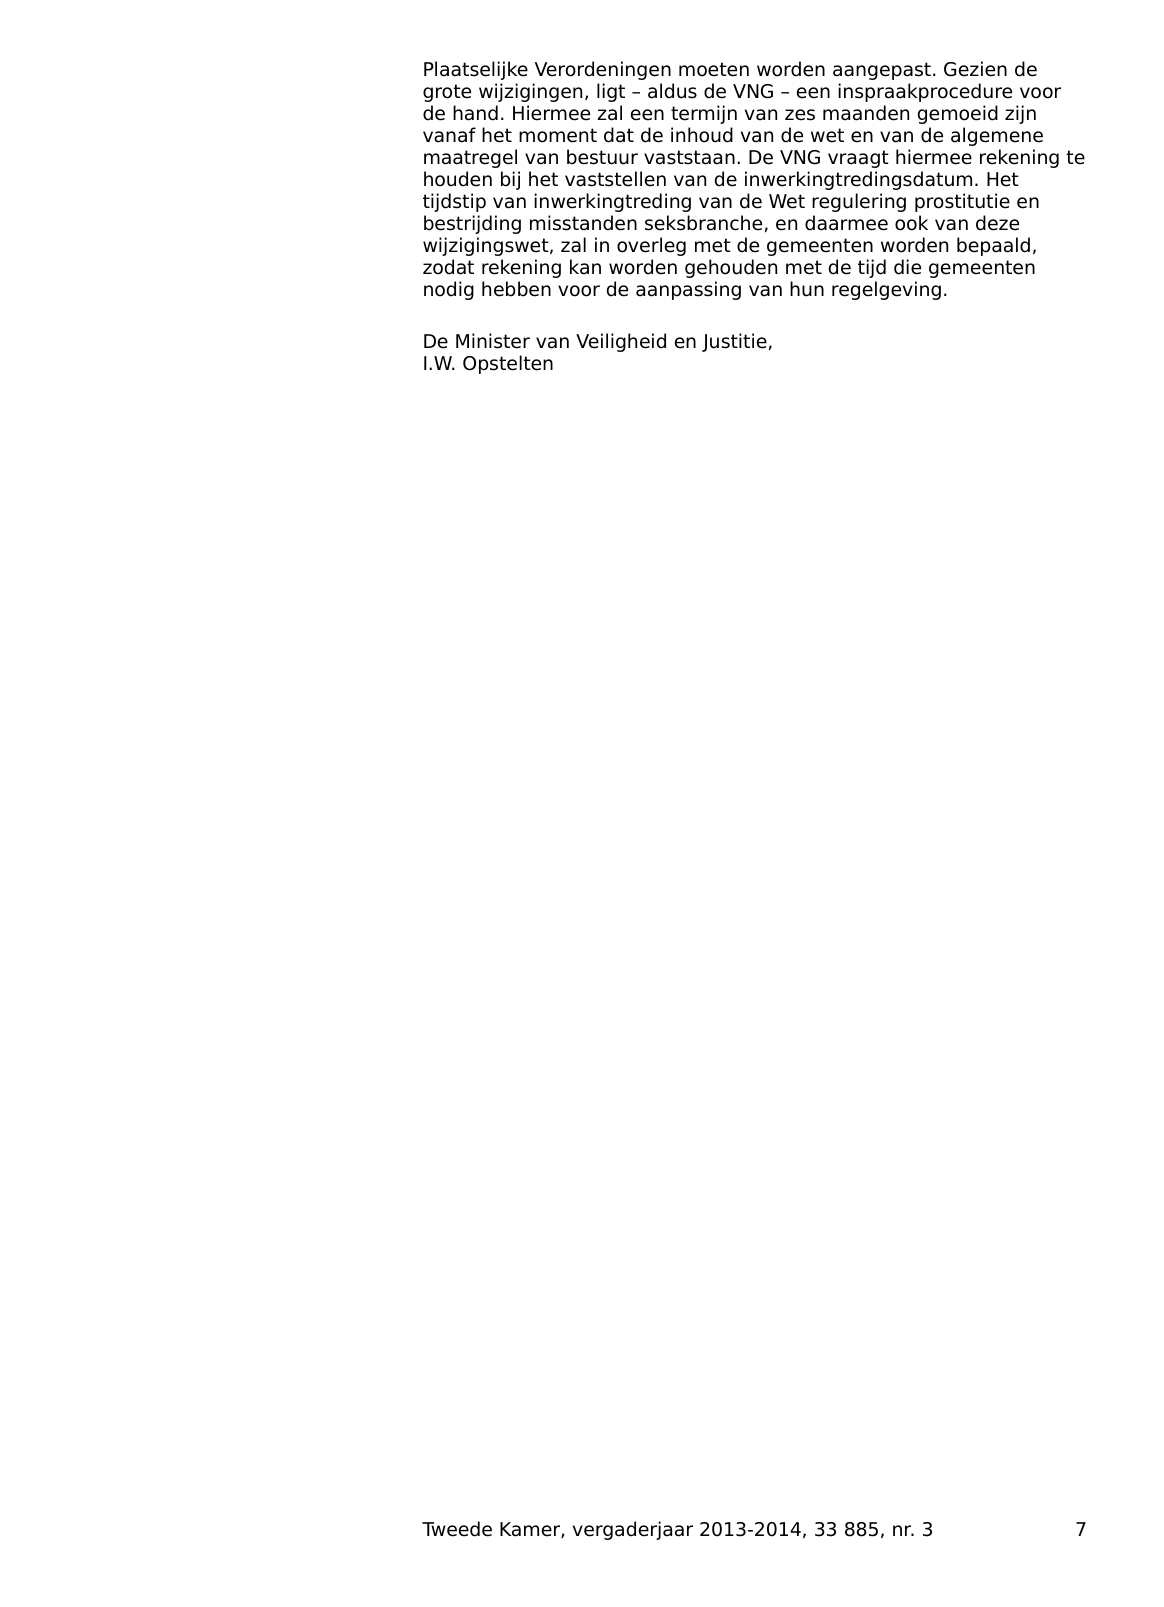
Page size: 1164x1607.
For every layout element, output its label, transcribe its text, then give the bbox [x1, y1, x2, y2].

text De Minister van Veiligheid en Justitie, I.W. Opstelten [422, 331, 1087, 375]
text Plaatselijke Verordeningen moeten worden aangepast. Gezien de grote wijzigingen, ligt – aldus de VNG – een inspraakprocedure voor de hand. Hiermee zal een termijn van zes maanden gemoeid zijn vanaf het moment dat de inhoud van de wet en van de algemene maatregel van bestuur vaststaan. De VNG vraagt hiermee rekening te houden bij het vaststellen van de inwerkingtredingsdatum. Het tijdstip van inwerkingtreding van de Wet regulering prostitutie en bestrijding misstanden seksbranche, en daarmee ook van deze wijzigingswet, zal in overleg met de gemeenten worden bepaald, zodat rekening kan worden gehouden met de tijd die gemeenten nodig hebben voor de aanpassing van hun regelgeving. [422, 59, 1087, 301]
